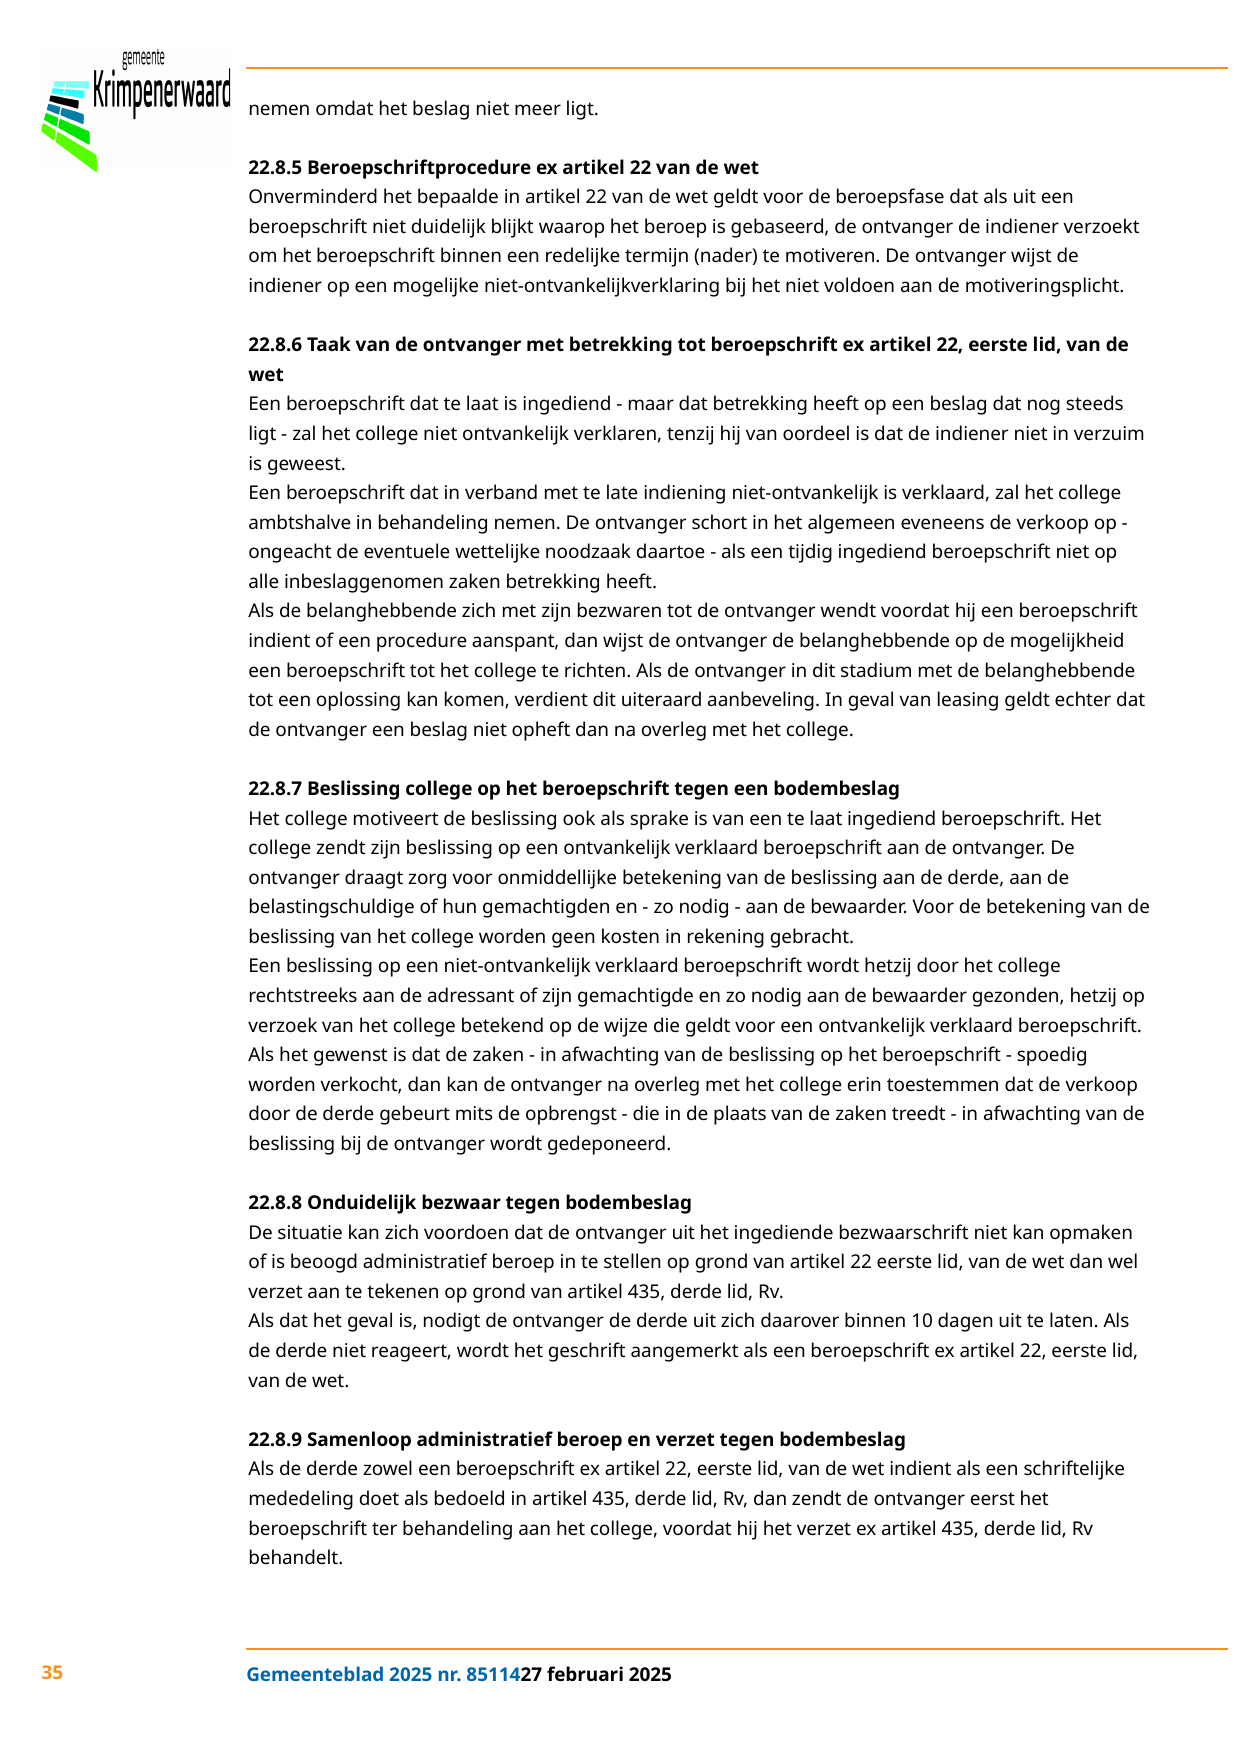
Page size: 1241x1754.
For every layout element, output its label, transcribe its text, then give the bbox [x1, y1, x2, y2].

text Een beroepschrift dat te laat is ingediend - maar dat betrekking heeft op een beslag dat nog steeds ligt - zal het college niet ontvankelijk verklaren, tenzij hij van oordeel is dat de indiener niet in verzuim is geweest. [248, 391, 1152, 476]
text Als het gewenst is dat de zaken - in afwachting van de beslissing op het beroepschrift - spoedig worden verkocht, dan kan de ontvanger na overleg met het college erin toestemmen dat de verkoop door de derde gebeurt mits de opbrengst - die in de plaats van de zaken treedt - in afwachting van de beslissing bij de ontvanger wordt gedeponeerd. [248, 1041, 1152, 1156]
text De situatie kan zich voordoen dat de ontvanger uit het ingediende bezwaarschrift niet kan opmaken of is beoogd administratief beroep in te stellen op grond van artikel 22 eerste lid, van de wet dan wel verzet aan te tekenen op grond van artikel 435, derde lid, Rv. [248, 1219, 1152, 1304]
picture [41, 47, 231, 172]
text Het college motiveert de beslissing ook als sprake is van een te laat ingediend beroepschrift. Het college zendt zijn beslissing op een ontvankelijk verklaard beroepschrift aan de ontvanger. De ontvanger draagt zorg voor onmiddellijke betekening van de beslissing aan de derde, aan de belastingschuldige of hun gemachtigden en - zo nodig - aan de bewaarder. Voor de betekening van de beslissing van het college worden geen kosten in rekening gebracht. [248, 805, 1152, 949]
text 22.8.9 Samenloop administratief beroep en verzet tegen bodembeslag [248, 1426, 1152, 1452]
text Als de belanghebbende zich met zijn bezwaren tot de ontvanger wendt voordat hij een beroepschrift indient of een procedure aanspant, dan wijst de ontvanger de belanghebbende op de mogelijkheid een beroepschrift tot het college te richten. Als de ontvanger in dit stadium met de belanghebbende tot een oplossing kan komen, verdient dit uiteraard aanbeveling. In geval van leasing geldt echter dat de ontvanger een beslag niet opheft dan na overleg met het college. [248, 598, 1152, 742]
text Onverminderd het bepaalde in artikel 22 van de wet geldt voor de beroepsfase dat als uit een beroepschrift niet duidelijk blijkt waarop het beroep is gebaseerd, de ontvanger de indiener verzoekt om het beroepschrift binnen een redelijke termijn (nader) te motiveren. De ontvanger wijst de indiener op een mogelijke niet-ontvankelijkverklaring bij het niet voldoen aan de motiveringsplicht. [248, 183, 1152, 298]
text nemen omdat het beslag niet meer ligt. [248, 95, 1152, 121]
text 22.8.7 Beslissing college op het beroepschrift tegen een bodembeslag [248, 775, 1152, 801]
text Een beslissing op een niet-ontvankelijk verklaard beroepschrift wordt hetzij door het college rechtstreeks aan de adressant of zijn gemachtigde en zo nodig aan de bewaarder gezonden, hetzij op verzoek van het college betekend op de wijze die geldt voor een ontvankelijk verklaard beroepschrift. [248, 953, 1152, 1038]
text Een beroepschrift dat in verband met te late indiening niet-ontvankelijk is verklaard, zal het college ambtshalve in behandeling nemen. De ontvanger schort in het algemeen eveneens de verkoop op - ongeacht de eventuele wettelijke noodzaak daartoe - als een tijdig ingediend beroepschrift niet op alle inbeslaggenomen zaken betrekking heeft. [248, 479, 1152, 594]
text Als de derde zowel een beroepschrift ex artikel 22, eerste lid, van de wet indient als een schriftelijke mededeling doet als bedoeld in artikel 435, derde lid, Rv, dan zendt de ontvanger eerst het beroepschrift ter behandeling aan het college, voordat hij het verzet ex artikel 435, derde lid, Rv behandelt. [248, 1456, 1152, 1570]
text 22.8.8 Onduidelijk bezwaar tegen bodembeslag [248, 1189, 1152, 1215]
text 22.8.5 Beroepschriftprocedure ex artikel 22 van de wet [248, 154, 1152, 180]
text Als dat het geval is, nodigt de ontvanger de derde uit zich daarover binnen 10 dagen uit te laten. Als de derde niet reageert, wordt het geschrift aangemerkt als een beroepschrift ex artikel 22, eerste lid, van de wet. [248, 1308, 1152, 1393]
text 22.8.6 Taak van de ontvanger met betrekking tot beroepschrift ex artikel 22, eerste lid, van de wet [248, 331, 1152, 387]
